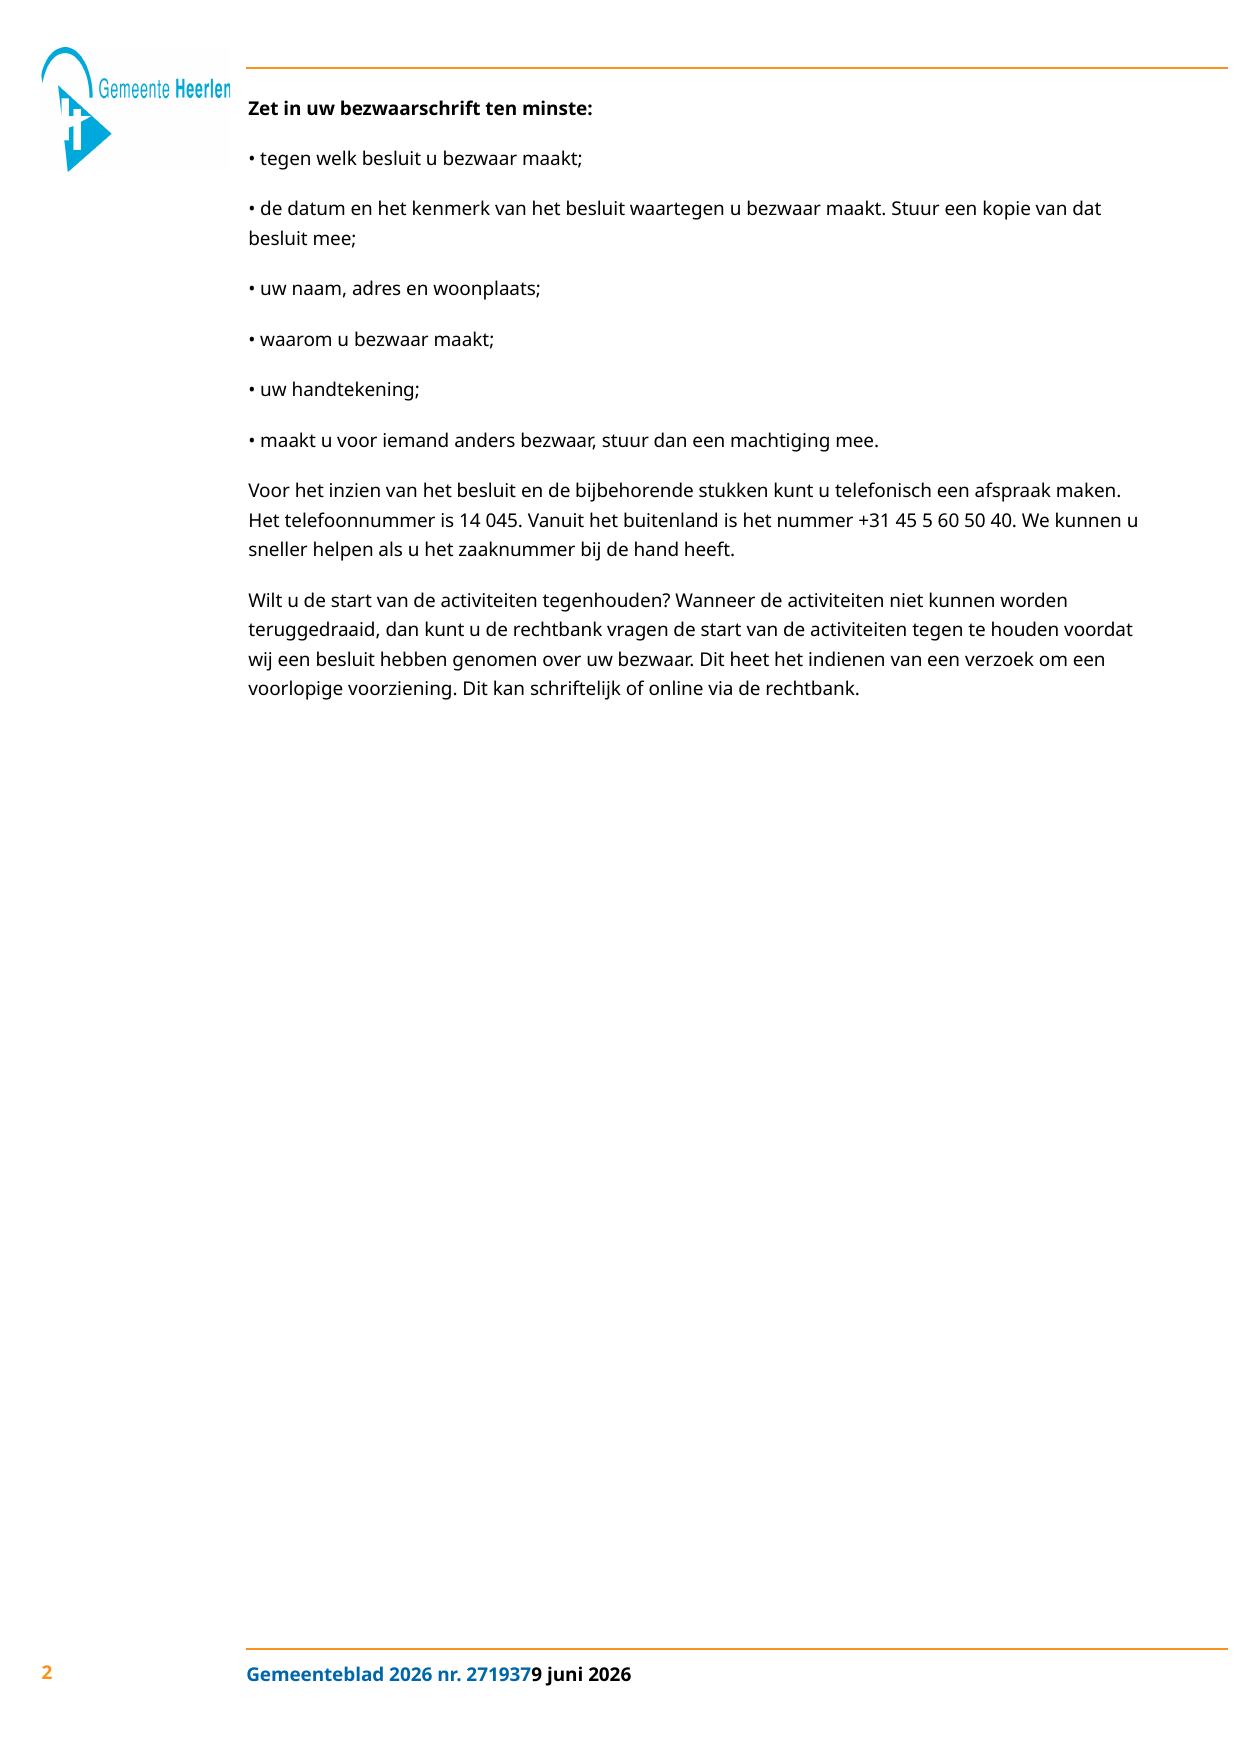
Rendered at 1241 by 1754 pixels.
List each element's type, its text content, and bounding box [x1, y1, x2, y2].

text • tegen welk besluit u bezwaar maakt; [248, 145, 1152, 171]
picture [41, 47, 59, 70]
text Voor het inzien van het besluit en de bijbehorende stukken kunt u telefonisch een afspraak maken. Het telefoonnummer is 14 045. Vanuit het buitenland is het nummer +31 45 5 60 50 40. We kunnen u sneller helpen als u het zaaknummer bij de hand heeft. [248, 477, 1152, 562]
text • maakt u voor iemand anders bezwaar, stuur dan een machtiging mee. [248, 427, 1152, 453]
text • uw handtekening; [248, 376, 1152, 402]
picture [41, 47, 231, 172]
text Wilt u de start van de activiteiten tegenhouden? Wanneer de activiteiten niet kunnen worden teruggedraaid, dan kunt u de rechtbank vragen de start van de activiteiten tegen te houden voordat wij een besluit hebben genomen over uw bezwaar. Dit heet het indienen van een verzoek om een voorlopige voorziening. Dit kan schriftelijk of online via de rechtbank. [248, 587, 1152, 701]
text • de datum en het kenmerk van het besluit waartegen u bezwaar maakt. Stuur een kopie van dat besluit mee; [248, 196, 1152, 251]
text Zet in uw bezwaarschrift ten minste: [248, 95, 1152, 121]
text • uw naam, adres en woonplaats; [248, 276, 1152, 301]
text • waarom u bezwaar maakt; [248, 326, 1152, 352]
